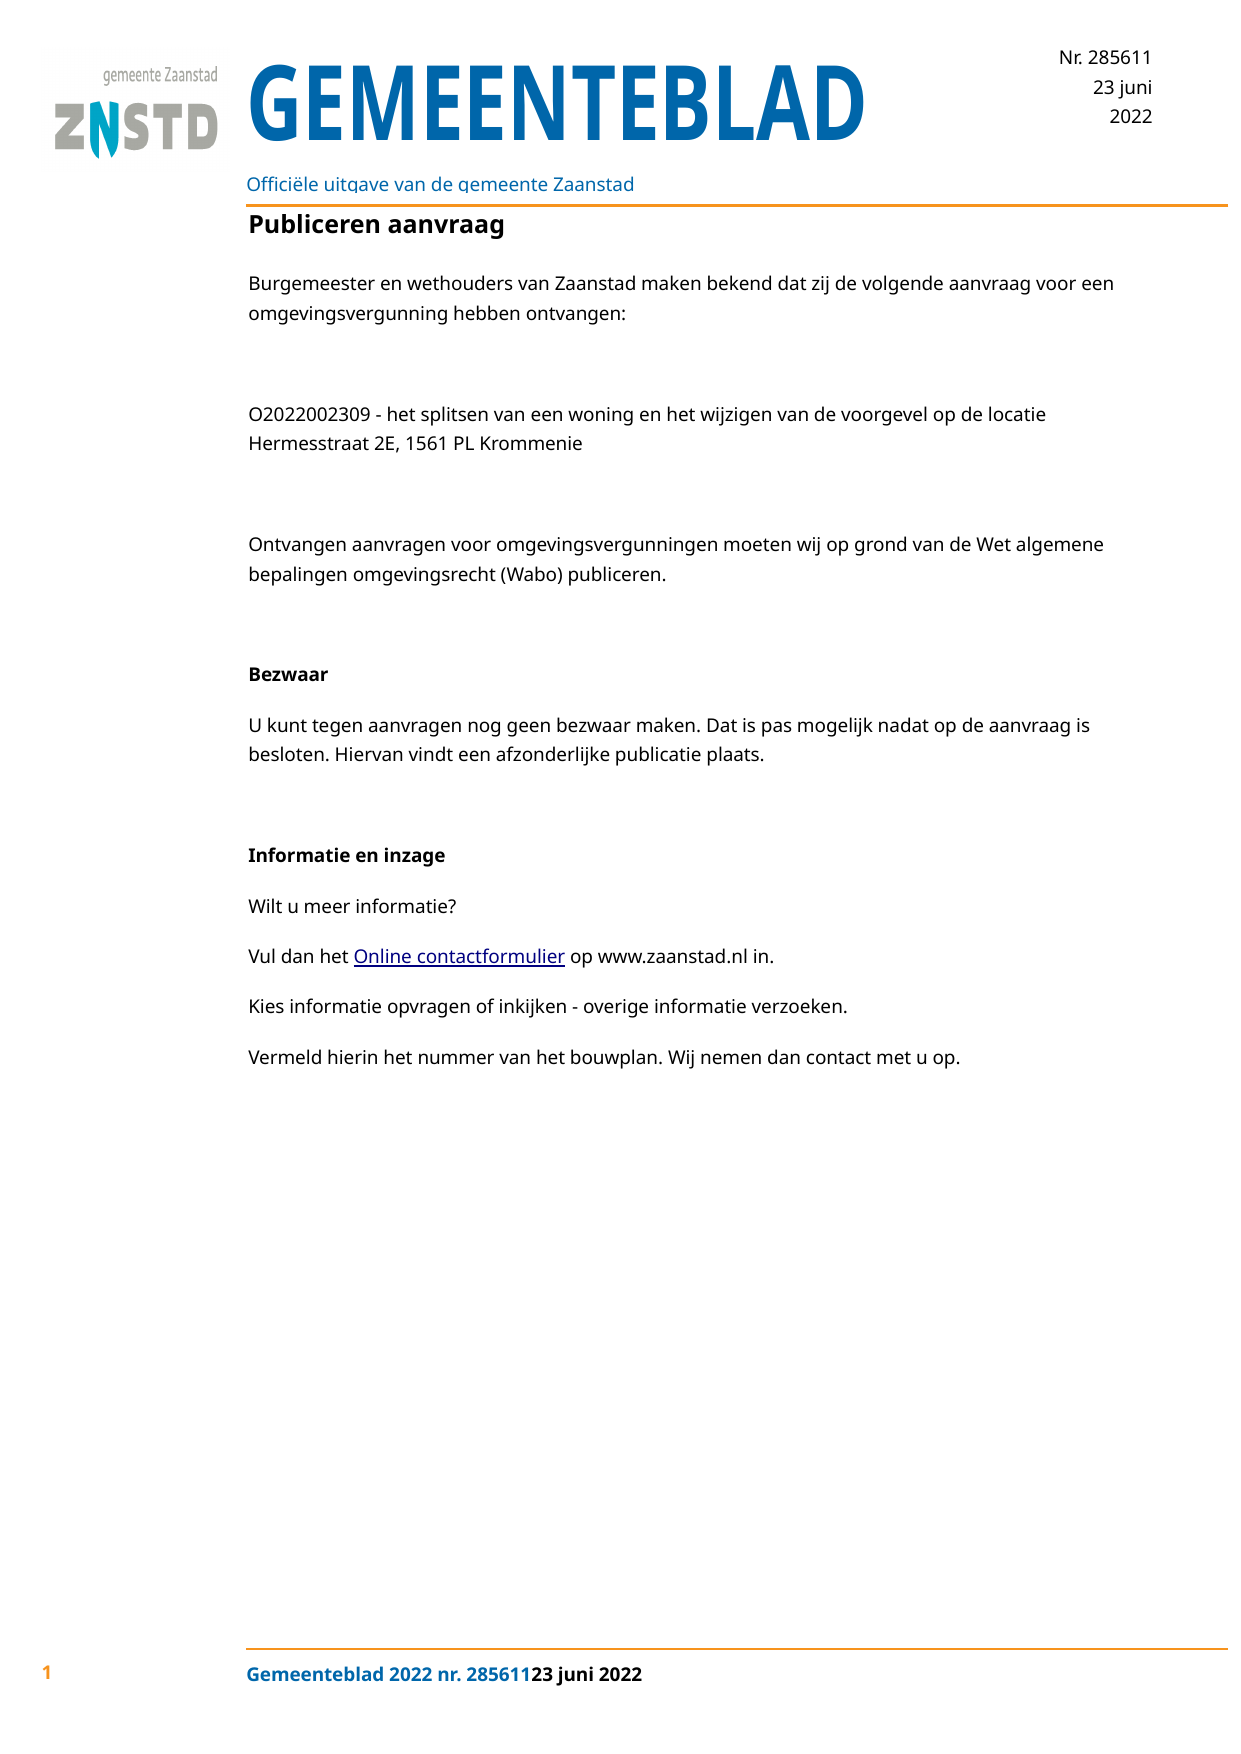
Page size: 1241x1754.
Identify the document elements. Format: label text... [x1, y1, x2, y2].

text Kies informatie opvragen of inkijken - overige informatie verzoeken. [248, 994, 1152, 1019]
text Informatie en inzage [248, 842, 1152, 868]
text Vul dan het Online contactformulier op www.zaanstad.nl in. [248, 943, 1152, 969]
text Vermeld hierin het nummer van het bouwplan. Wij nemen dan contact met u op. [248, 1044, 1152, 1070]
picture [41, 47, 231, 172]
text Wilt u meer informatie? [248, 893, 1152, 918]
text U kunt tegen aanvragen nog geen bezwaar maken. Dat is pas mogelijk nadat op de aanvraag is besloten. Hiervan vindt een afzonderlijke publicatie plaats. [248, 712, 1152, 767]
text Ontvangen aanvragen voor omgevingsvergunningen moeten wij op grond van de Wet algemene bepalingen omgevingsrecht (Wabo) publiceren. [248, 531, 1152, 586]
text Bezwaar [248, 662, 1152, 687]
text Publiceren aanvraag [248, 207, 1152, 241]
text Burgemeester en wethouders van Zaanstad maken bekend dat zij de volgende aanvraag voor een omgevingsvergunning hebben ontvangen: [248, 270, 1152, 326]
text O2022002309 - het splitsen van een woning en het wijzigen van de voorgevel op de locatie Hermesstraat 2E, 1561 PL Krommenie [248, 401, 1152, 456]
